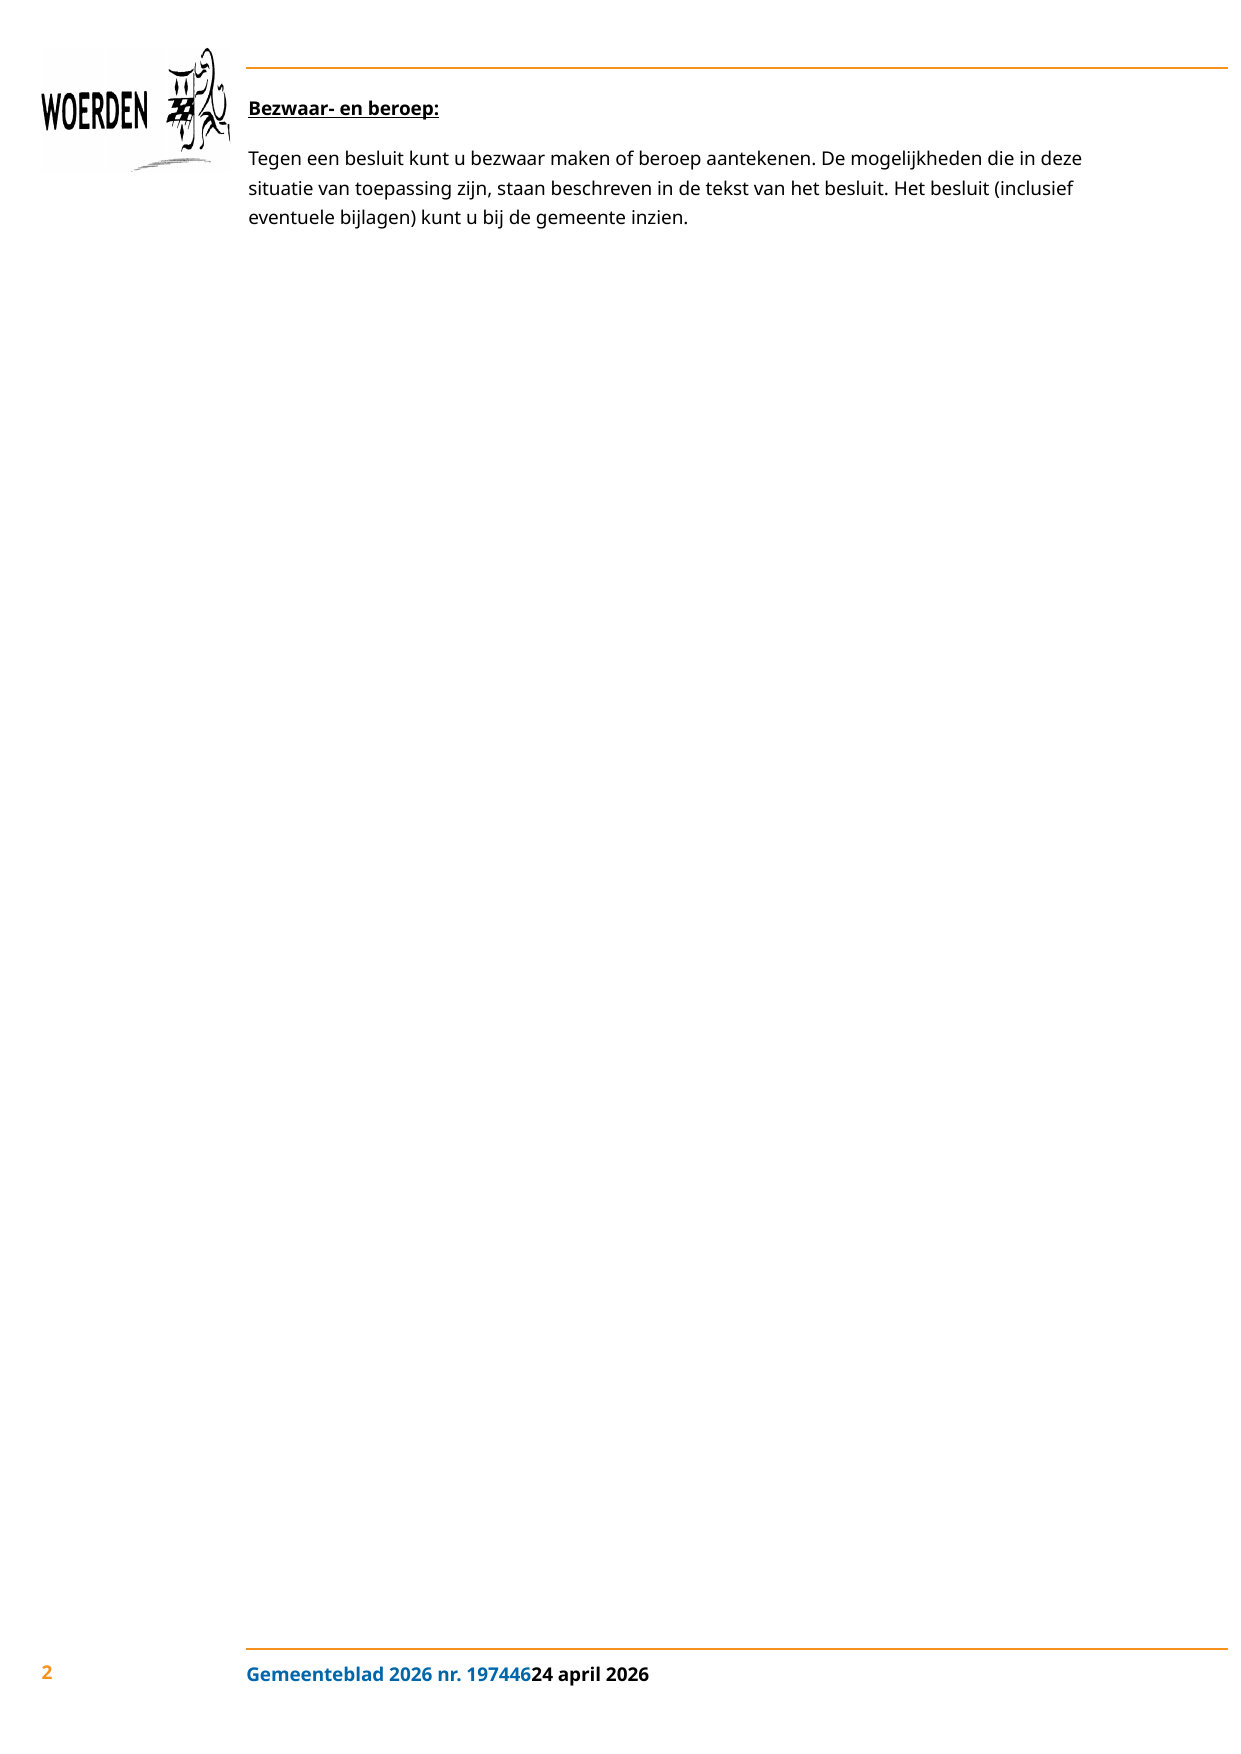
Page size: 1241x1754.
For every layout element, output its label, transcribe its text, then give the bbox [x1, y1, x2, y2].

picture [41, 47, 231, 172]
text Bezwaar- en beroep: [248, 95, 1152, 121]
text Tegen een besluit kunt u bezwaar maken of beroep aantekenen. De mogelijkheden die in deze situatie van toepassing zijn, staan beschreven in de tekst van het besluit. Het besluit (inclusief eventuele bijlagen) kunt u bij de gemeente inzien. [248, 145, 1152, 230]
